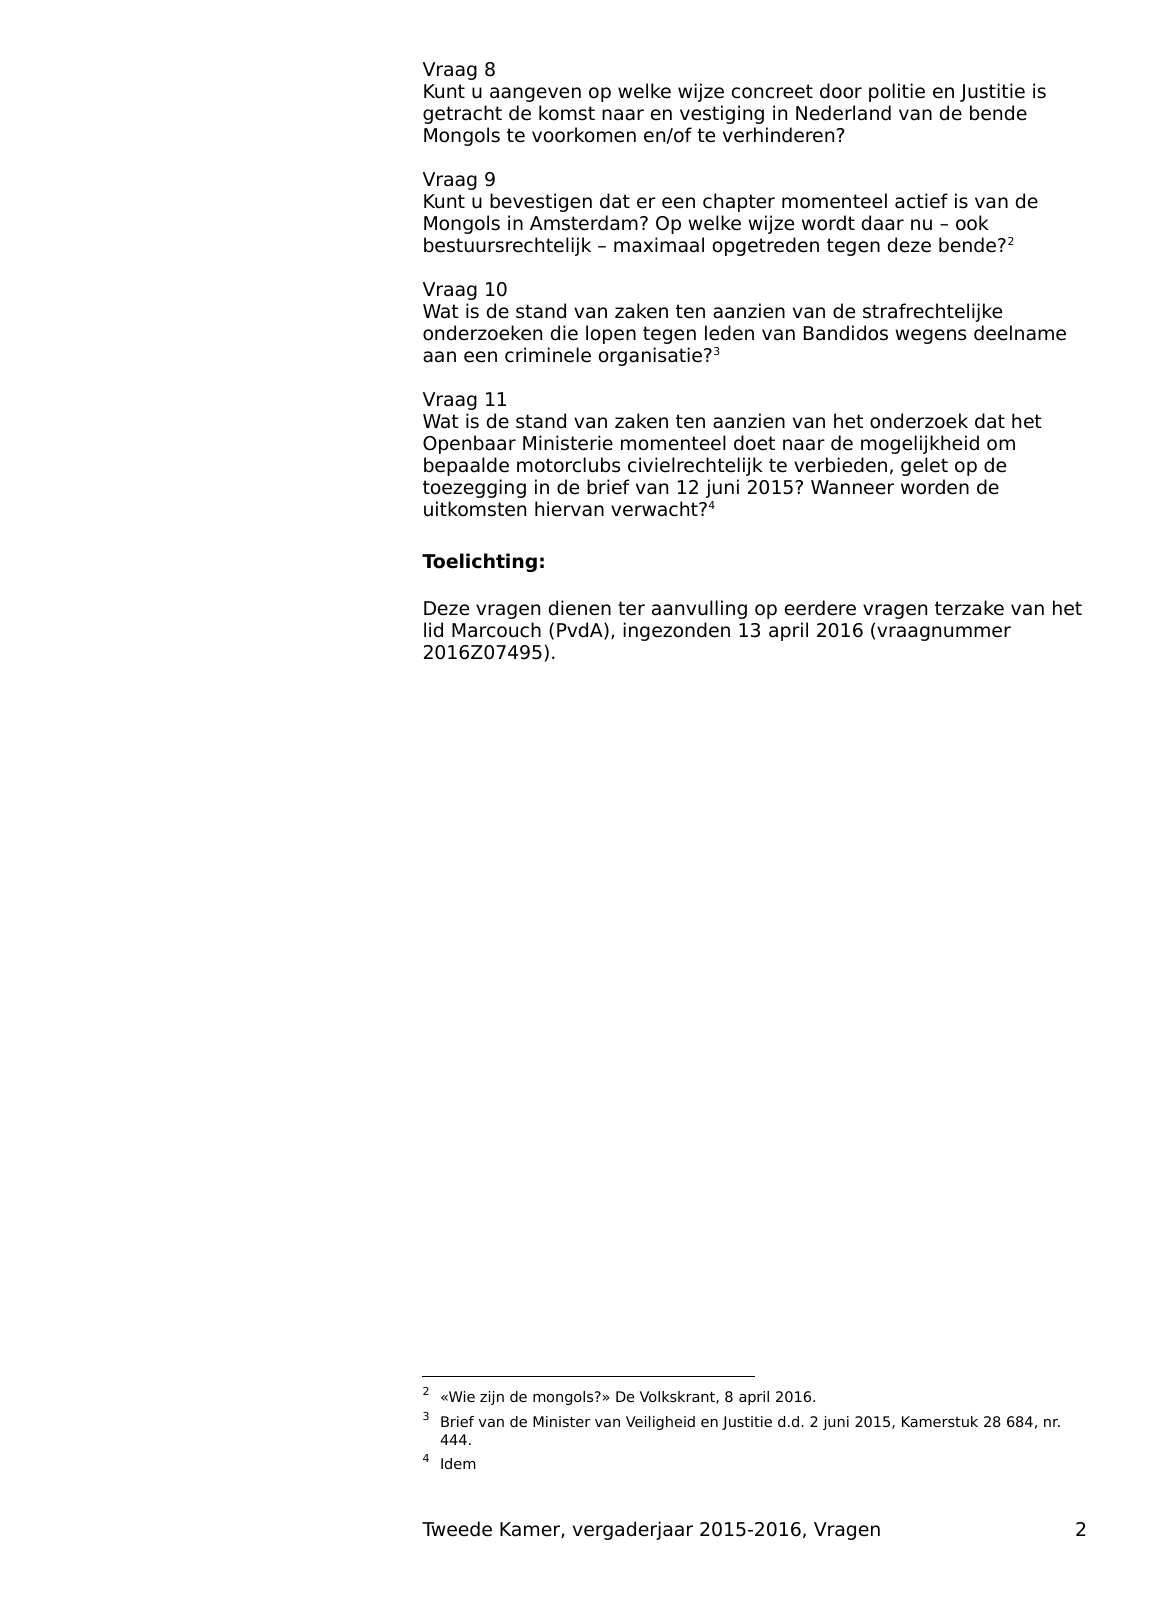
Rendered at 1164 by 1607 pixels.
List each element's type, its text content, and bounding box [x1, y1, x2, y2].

text Kunt u aangeven op welke wijze concreet door politie en Justitie is getracht de komst naar en vestiging in Nederland van de bende Mongols te voorkomen en/of te verhinderen? [422, 81, 1087, 147]
text Wat is de stand van zaken ten aanzien van het onderzoek dat het Openbaar Ministerie momenteel doet naar de mogelijkheid om bepaalde motorclubs civielrechtelijk te verbieden, gelet op de toezegging in de brief van 12 juni 2015? Wanneer worden de uitkomsten hiervan verwacht? [422, 411, 1087, 521]
text Deze vragen dienen ter aanvulling op eerdere vragen terzake van het lid Marcouch (PvdA), ingezonden 13 april 2016 (vraagnummer 2016Z07495). [422, 598, 1087, 664]
text Brief van de Minister van Veiligheid en Justitie d.d. 2 juni 2015, Kamerstuk 28 684, nr. 444. [422, 1410, 1087, 1449]
subtitle Toelichting: [422, 551, 1087, 573]
text Vraag 10 [422, 279, 1087, 301]
text Wat is de stand van zaken ten aanzien van de strafrechtelijke onderzoeken die lopen tegen leden van Bandidos wegens deelname aan een criminele organisatie? [422, 301, 1087, 367]
text Vraag 8 [422, 59, 1087, 81]
text «Wie zijn de mongols?» De Volkskrant, 8 april 2016. [422, 1385, 1087, 1407]
text Idem [422, 1452, 1087, 1474]
text Vraag 9 [422, 169, 1087, 191]
text Vraag 11 [422, 389, 1087, 411]
text Kunt u bevestigen dat er een chapter momenteel actief is van de Mongols in Amsterdam? Op welke wijze wordt daar nu – ook bestuursrechtelijk – maximaal opgetreden tegen deze bende? [422, 191, 1087, 257]
